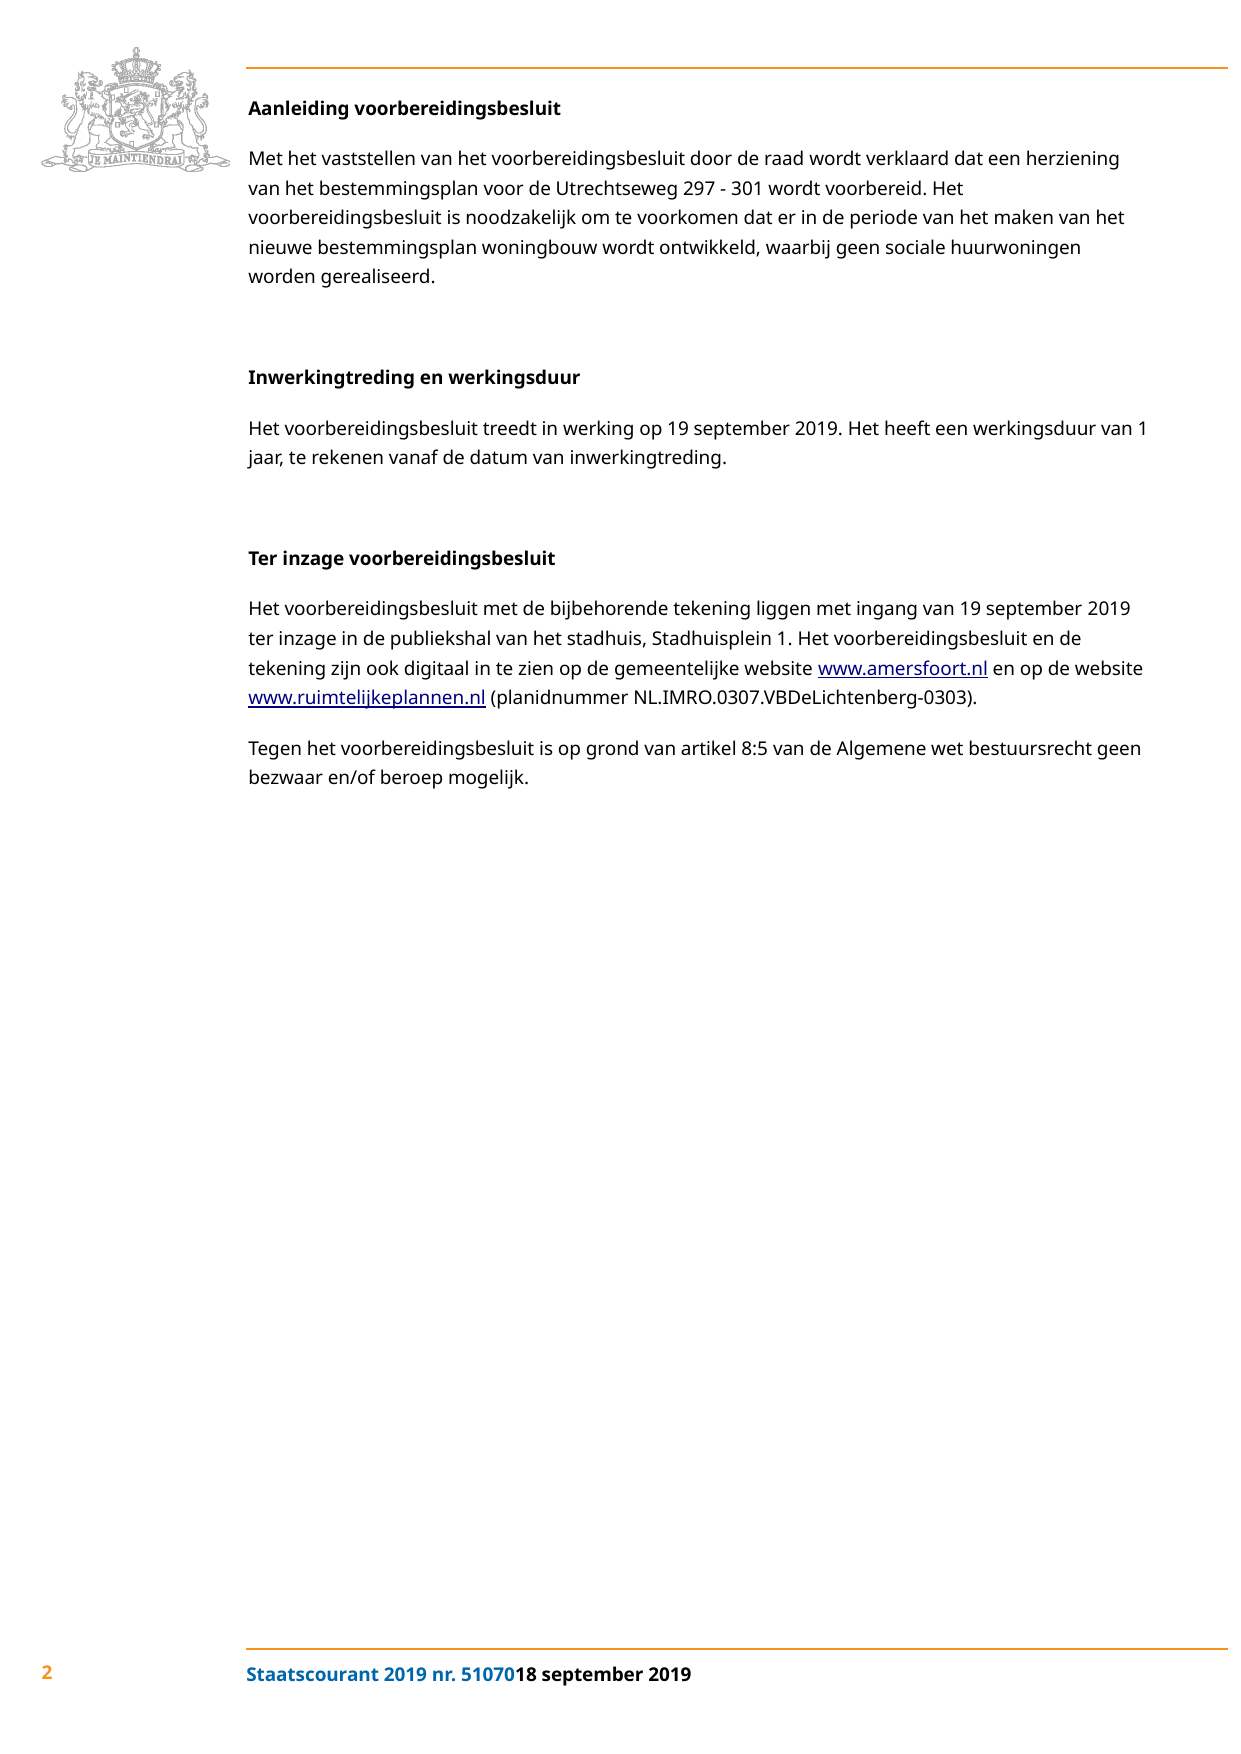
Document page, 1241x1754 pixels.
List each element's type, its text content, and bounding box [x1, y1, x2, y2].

text Inwerkingtreding en werkingsduur [248, 364, 1152, 390]
text Met het vaststellen van het voorbereidingsbesluit door de raad wordt verklaard dat een herziening van het bestemmingsplan voor de Utrechtseweg 297 - 301 wordt voorbereid. Het voorbereidingsbesluit is noodzakelijk om te voorkomen dat er in de periode van het maken van het nieuwe bestemmingsplan woningbouw wordt ontwikkeld, waarbij geen sociale huurwoningen worden gerealiseerd. [248, 145, 1152, 289]
text Het voorbereidingsbesluit met de bijbehorende tekening liggen met ingang van 19 september 2019 ter inzage in de publiekshal van het stadhuis, Stadhuisplein 1. Het voorbereidingsbesluit en de tekening zijn ook digitaal in te zien op de gemeentelijke website www.amersfoort.nl en op de website www.ruimtelijkeplannen.nl (planidnummer NL.IMRO.0307.VBDeLichtenberg-0303). [248, 596, 1152, 710]
text Ter inzage voorbereidingsbesluit [248, 545, 1152, 571]
picture [41, 47, 231, 172]
text Aanleiding voorbereidingsbesluit [248, 95, 1152, 121]
text Tegen het voorbereidingsbesluit is op grond van artikel 8:5 van de Algemene wet bestuursrecht geen bezwaar en/of beroep mogelijk. [248, 735, 1152, 790]
text Het voorbereidingsbesluit treedt in werking op 19 september 2019. Het heeft een werkingsduur van 1 jaar, te rekenen vanaf de datum van inwerkingtreding. [248, 415, 1152, 470]
